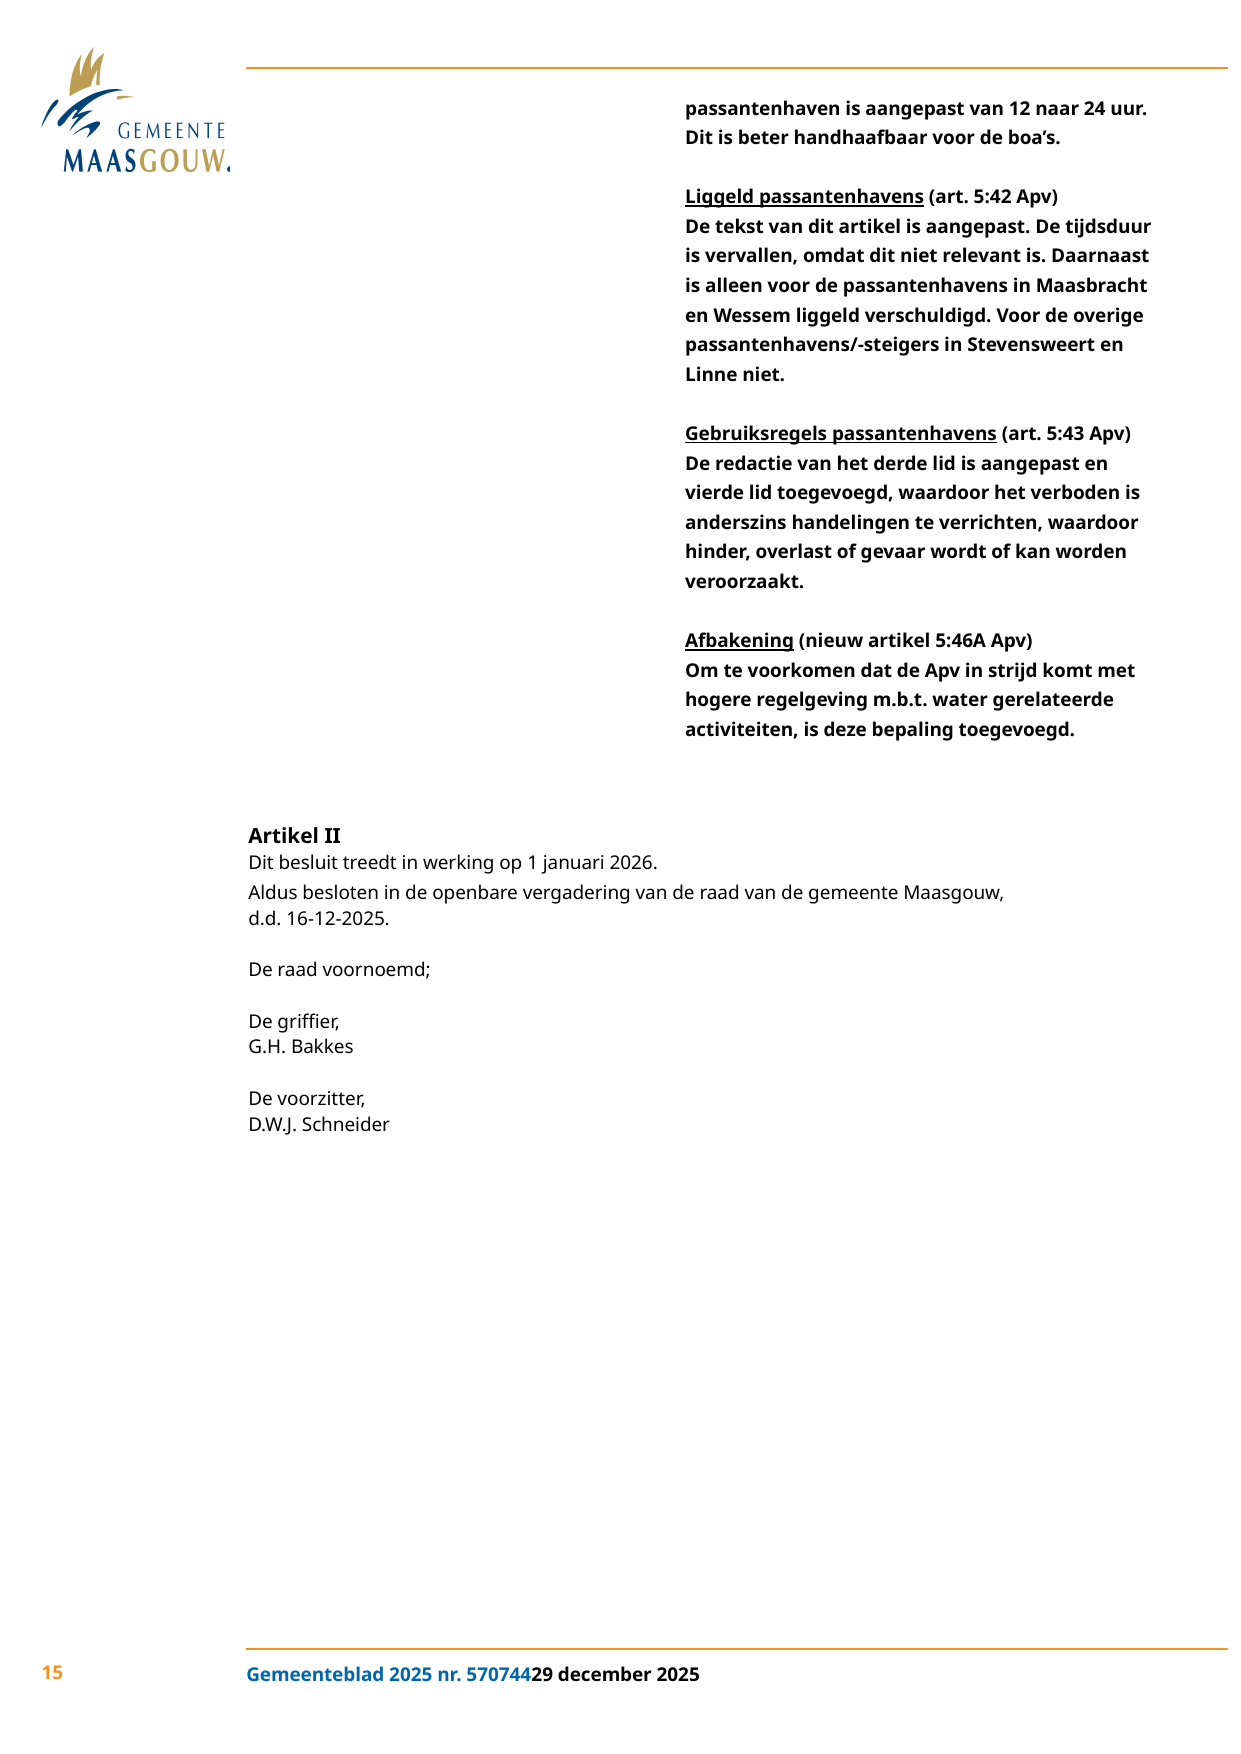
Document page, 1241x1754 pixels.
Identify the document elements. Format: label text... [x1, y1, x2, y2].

text Dit besluit treedt in werking op 1 januari 2026. [248, 849, 1152, 875]
picture [41, 47, 231, 172]
text Artikel II [248, 821, 1152, 849]
text D.W.J. Schneider [248, 1111, 1152, 1136]
text d.d. 16-12-2025. [248, 905, 1152, 931]
text Aldus besloten in de openbare vergadering van de raad van de gemeente Maasgouw, [248, 879, 1152, 905]
table_cell passantenhaven is aangepast van 12 naar 24 uur. Dit is beter handhaafbaar voor de boa’s. Liggeld passantenhavens (art. 5:42 Apv) De tekst van dit artikel is aangepast. De tijdsduur is vervallen, omdat dit niet relevant is. Daarnaast is alleen voor de passantenhavens in Maasbracht en Wessem liggeld verschuldigd. Voor de overige passantenhavens/-steigers in Stevensweert en Linne niet. Gebruiksregels passantenhavens (art. 5:43 Apv) De redactie van het derde lid is aangepast en vierde lid toegevoegd, waardoor het verboden is anderszins handelingen te verrichten, waardoor hinder, overlast of gevaar wordt of kan worden veroorzaakt. Afbakening (nieuw artikel 5:46A Apv) Om te voorkomen dat de Apv in strijd komt met hogere regelgeving m.b.t. water gerelateerde activiteiten, is deze bepaling toegevoegd. [685, 95, 1152, 742]
text G.H. Bakkes [248, 1033, 1152, 1059]
table_cell [685, 742, 1152, 767]
text De griffier, [248, 1008, 1152, 1033]
table_cell [248, 742, 685, 767]
text De raad voornoemd; [248, 956, 1152, 982]
table_cell [248, 95, 685, 742]
text De voorzitter, [248, 1085, 1152, 1111]
